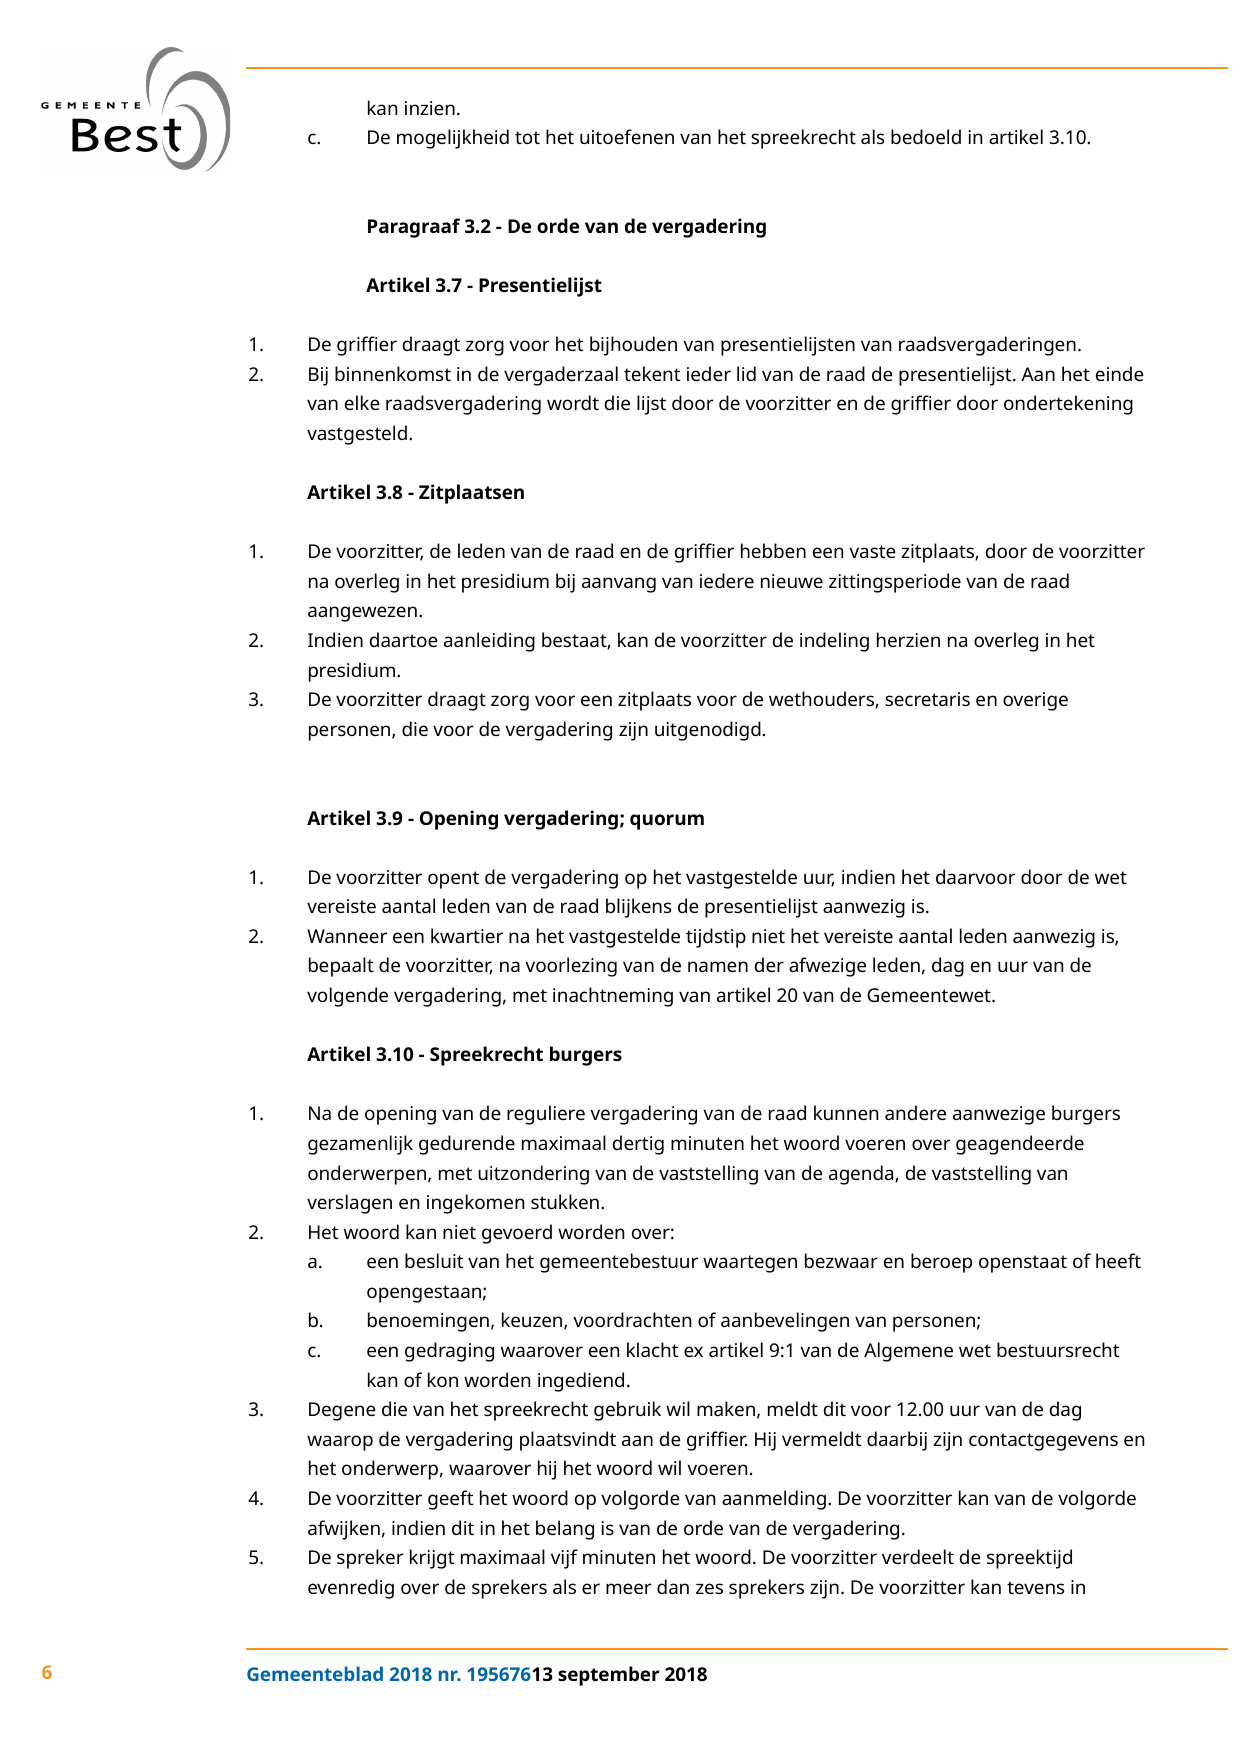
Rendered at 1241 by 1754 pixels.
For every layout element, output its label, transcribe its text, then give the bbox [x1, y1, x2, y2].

list Paragraaf 3.2 - De orde van de vergadering [307, 213, 1152, 239]
list Wanneer een kwartier na het vastgestelde tijdstip niet het vereiste aantal leden aanwezig is, bepaalt de voorzitter, na voorlezing van de namen der afwezige leden, dag en uur van de volgende vergadering, met inachtneming van artikel 20 van de Gemeentewet. [248, 923, 1152, 1008]
list Na de opening van de reguliere vergadering van de raad kunnen andere aanwezige burgers gezamenlijk gedurende maximaal dertig minuten het woord voeren over geagendeerde onderwerpen, met uitzondering van de vaststelling van de agenda, de vaststelling van verslagen en ingekomen stukken. [248, 1101, 1152, 1215]
list De spreker krijgt maximaal vijf minuten het woord. De voorzitter verdeelt de spreektijd evenredig over de sprekers als er meer dan zes sprekers zijn. De voorzitter kan tevens in [248, 1544, 1152, 1600]
list De griffier draagt zorg voor het bijhouden van presentielijsten van raadsvergaderingen. [248, 331, 1152, 357]
list benoemingen, keuzen, voordrachten of aanbevelingen van personen; [307, 1308, 1152, 1333]
list een gedraging waarover een klacht ex artikel 9:1 van de Algemene wet bestuursrecht kan of kon worden ingediend. [307, 1337, 1152, 1393]
list Artikel 3.10 - Spreekrecht burgers [248, 1041, 1152, 1067]
list De voorzitter, de leden van de raad en de griffier hebben een vaste zitplaats, door de voorzitter na overleg in het presidium bij aanvang van iedere nieuwe zittingsperiode van de raad aangewezen. [248, 538, 1152, 623]
list Artikel 3.7 - Presentielijst [307, 272, 1152, 298]
list De voorzitter opent de vergadering op het vastgestelde uur, indien het daarvoor door de wet vereiste aantal leden van de raad blijkens de presentielijst aanwezig is. [248, 864, 1152, 919]
list Het woord kan niet gevoerd worden over: [248, 1219, 1152, 1245]
list De mogelijkheid tot het uitoefenen van het spreekrecht als bedoeld in artikel 3.10. [307, 124, 1152, 150]
list Bij binnenkomst in de vergaderzaal tekent ieder lid van de raad de presentielijst. Aan het einde van elke raadsvergadering wordt die lijst door de voorzitter en de griffier door ondertekening vastgesteld. [248, 361, 1152, 446]
list een besluit van het gemeentebestuur waartegen bezwaar en beroep openstaat of heeft opengestaan; [307, 1248, 1152, 1304]
list De voorzitter draagt zorg voor een zitplaats voor de wethouders, secretaris en overige personen, die voor de vergadering zijn uitgenodigd. [248, 686, 1152, 742]
picture [41, 47, 231, 172]
list Indien daartoe aanleiding bestaat, kan de voorzitter de indeling herzien na overleg in het presidium. [248, 627, 1152, 683]
list De voorzitter geeft het woord op volgorde van aanmelding. De voorzitter kan van de volgorde afwijken, indien dit in het belang is van de orde van de vergadering. [248, 1485, 1152, 1541]
list Artikel 3.9 - Opening vergadering; quorum [248, 805, 1152, 831]
list kan inzien. [307, 95, 1152, 121]
list Artikel 3.8 - Zitplaatsen [248, 479, 1152, 505]
list Degene die van het spreekrecht gebruik wil maken, meldt dit voor 12.00 uur van de dag waarop de vergadering plaatsvindt aan de griffier. Hij vermeldt daarbij zijn contactgegevens en het onderwerp, waarover hij het woord wil voeren. [248, 1396, 1152, 1481]
